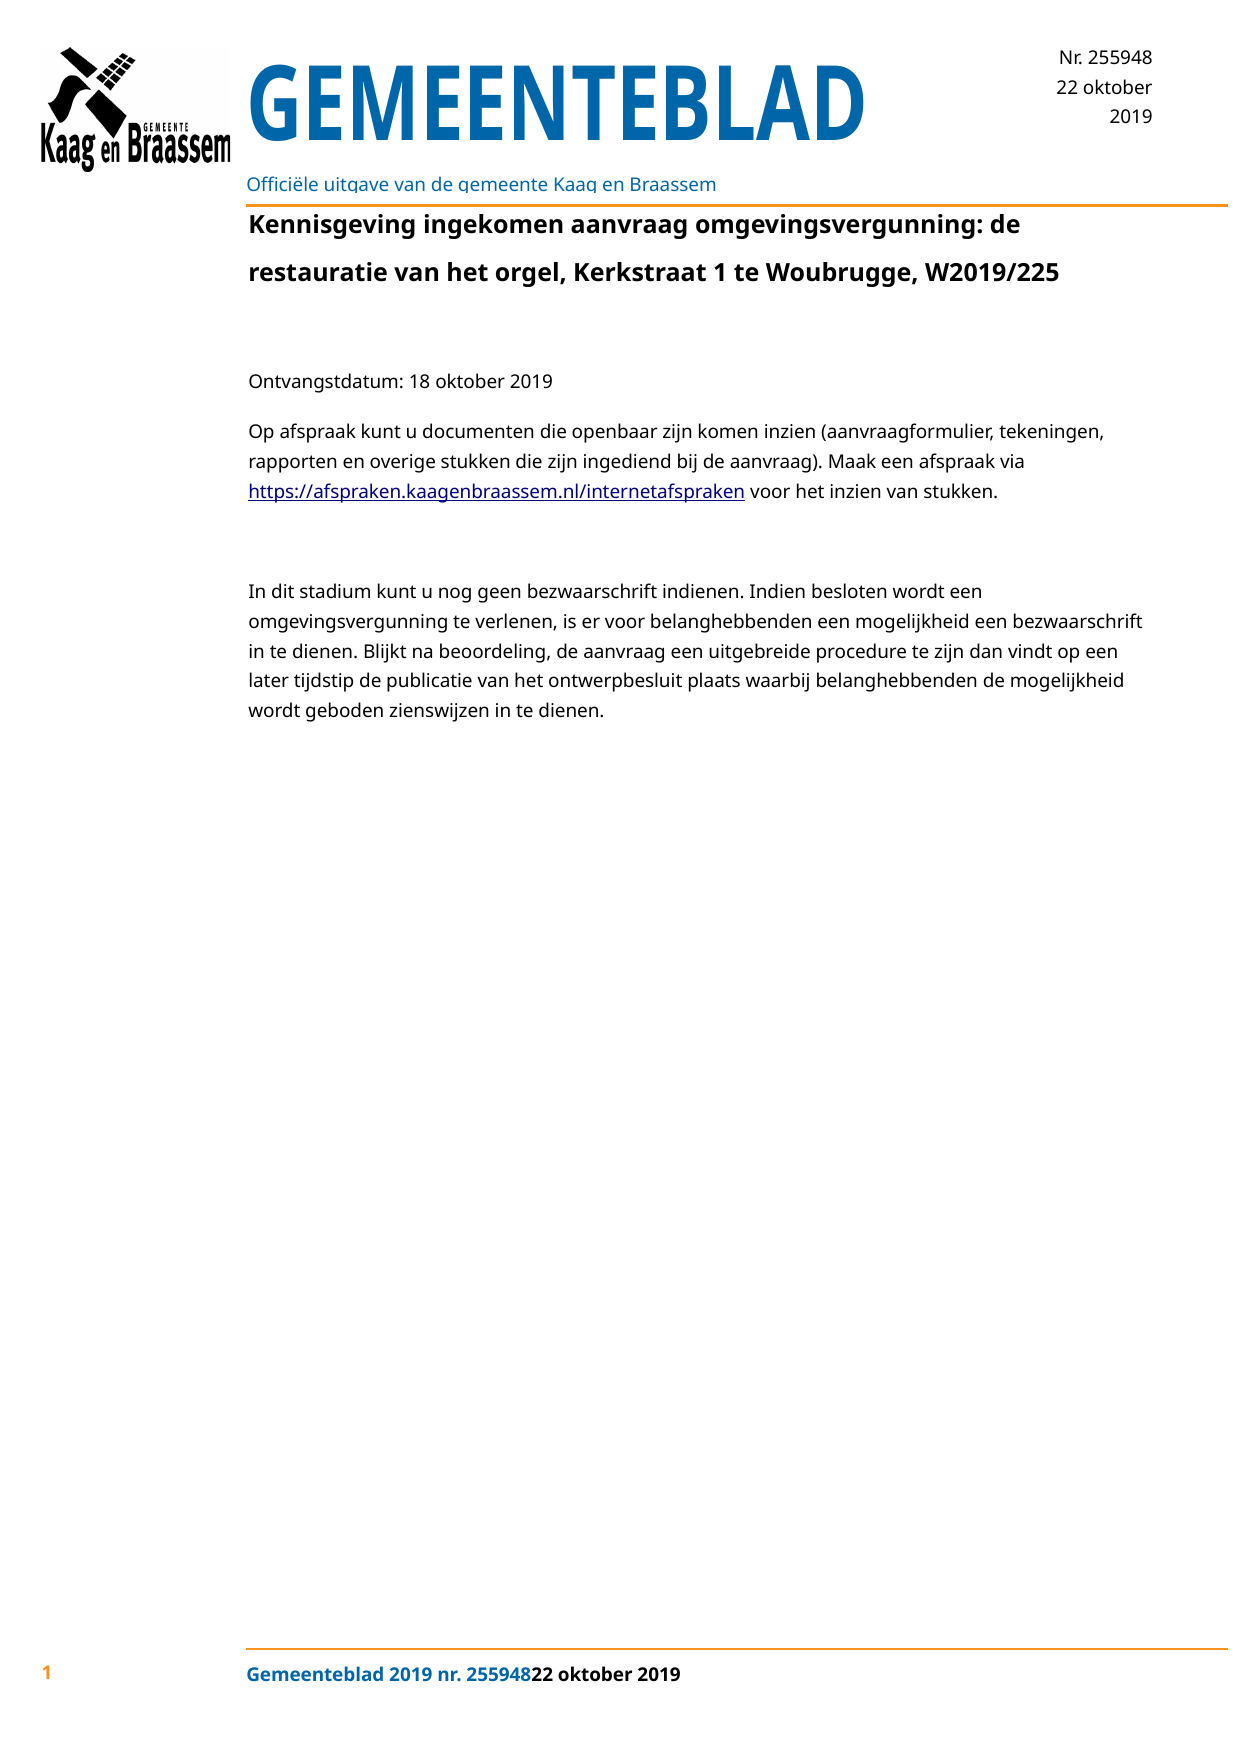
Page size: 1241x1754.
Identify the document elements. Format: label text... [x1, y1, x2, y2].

text Ontvangstdatum: 18 oktober 2019 [248, 368, 1152, 394]
text Kennisgeving ingekomen aanvraag omgevingsvergunning: de restauratie van het orgel, Kerkstraat 1 te Woubrugge, W2019/225 [248, 207, 1152, 288]
picture [41, 47, 231, 172]
text In dit stadium kunt u nog geen bezwaarschrift indienen. Indien besloten wordt een omgevingsvergunning te verlenen, is er voor belanghebbenden een mogelijkheid een bezwaarschrift in te dienen. Blijkt na beoordeling, de aanvraag een uitgebreide procedure te zijn dan vindt op een later tijdstip de publicatie van het ontwerpbesluit plaats waarbij belanghebbenden de mogelijkheid wordt geboden zienswijzen in te dienen. [248, 579, 1152, 723]
text Op afspraak kunt u documenten die openbaar zijn komen inzien (aanvraagformulier, tekeningen, rapporten en overige stukken die zijn ingediend bij de aanvraag). Maak een afspraak via https://afspraken.kaagenbraassem.nl/internetafspraken voor het inzien van stukken. [248, 419, 1152, 504]
